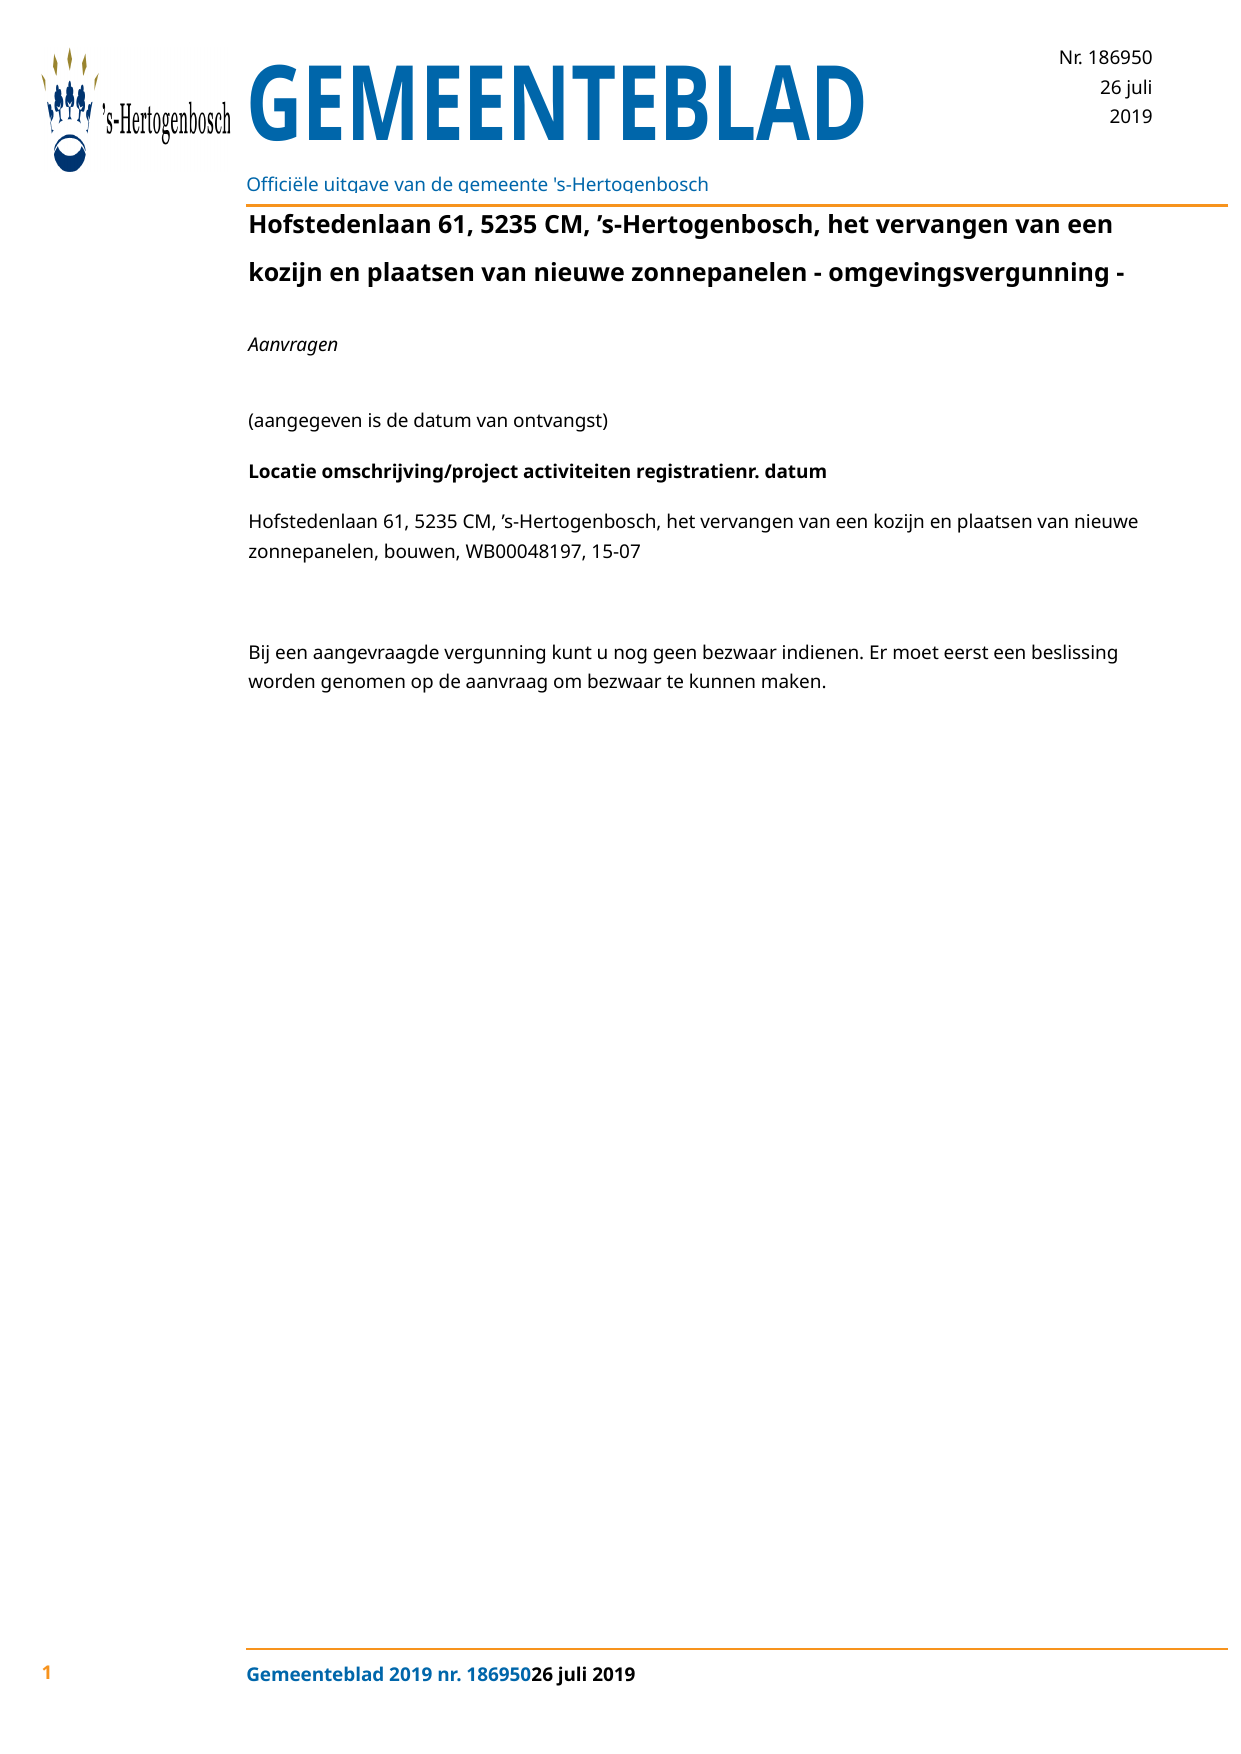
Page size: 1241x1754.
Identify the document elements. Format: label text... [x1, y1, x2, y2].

text Locatie omschrijving/project activiteiten registratienr. datum [248, 458, 1152, 484]
text (aangegeven is de datum van ontvangst) [248, 408, 1152, 433]
text Bij een aangevraagde vergunning kunt u nog geen bezwaar indienen. Er moet eerst een beslissing worden genomen op de aanvraag om bezwaar te kunnen maken. [248, 639, 1152, 694]
text Hofstedenlaan 61, 5235 CM, ’s-Hertogenbosch, het vervangen van een kozijn en plaatsen van nieuwe zonnepanelen - omgevingsvergunning - [248, 207, 1152, 288]
text Aanvragen [248, 331, 1152, 357]
picture [41, 47, 231, 172]
text Hofstedenlaan 61, 5235 CM, ’s-Hertogenbosch, het vervangen van een kozijn en plaatsen van nieuwe zonnepanelen, bouwen, WB00048197, 15-07 [248, 508, 1152, 564]
